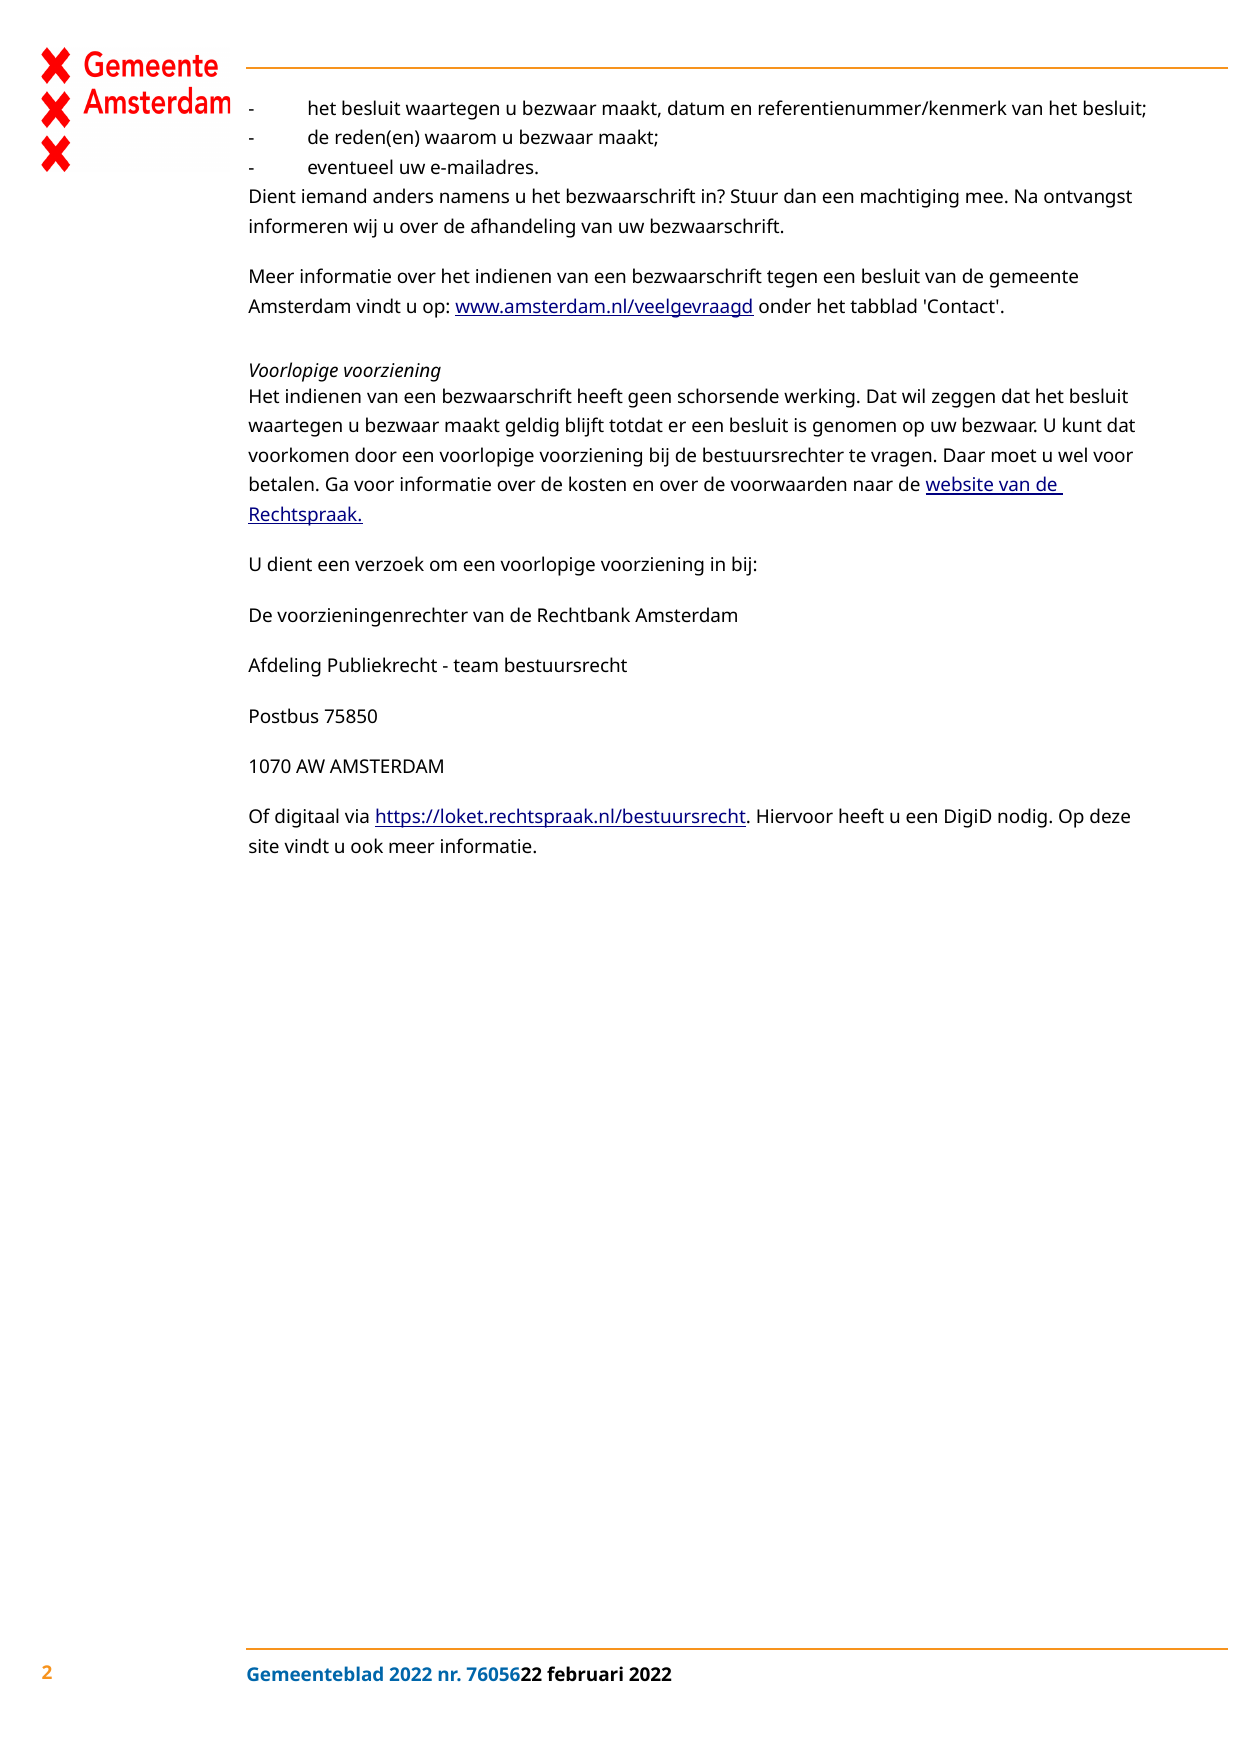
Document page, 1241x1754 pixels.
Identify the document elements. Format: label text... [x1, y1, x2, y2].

text Postbus 75850 [248, 703, 1152, 728]
text Of digitaal via https://loket.rechtspraak.nl/bestuursrecht. Hiervoor heeft u een DigiD nodig. Op deze site vindt u ook meer informatie. [248, 804, 1152, 859]
list de reden(en) waarom u bezwaar maakt; [248, 124, 1152, 150]
text 1070 AW AMSTERDAM [248, 753, 1152, 779]
text Het indienen van een bezwaarschrift heeft geen schorsende werking. Dat wil zeggen dat het besluit waartegen u bezwaar maakt geldig blijft totdat er een besluit is genomen op uw bezwaar. U kunt dat voorkomen door een voorlopige voorziening bij de bestuursrechter te vragen. Daar moet u wel voor betalen. Ga voor informatie over de kosten en over de voorwaarden naar de website van de Rechtspraak. [248, 383, 1152, 527]
text Voorlopige voorziening [248, 357, 1152, 383]
text U dient een verzoek om een voorlopige voorziening in bij: [248, 552, 1152, 577]
text Meer informatie over het indienen van een bezwaarschrift tegen een besluit van de gemeente Amsterdam vindt u op: www.amsterdam.nl/veelgevraagd onder het tabblad 'Contact'. [248, 263, 1152, 319]
text De voorzieningenrechter van de Rechtbank Amsterdam [248, 602, 1152, 628]
text Dient iemand anders namens u het bezwaarschrift in? Stuur dan een machtiging mee. Na ontvangst informeren wij u over de afhandeling van uw bezwaarschrift. [248, 183, 1152, 239]
list eventueel uw e-mailadres. [248, 154, 1152, 180]
list het besluit waartegen u bezwaar maakt, datum en referentienummer/kenmerk van het besluit; [248, 95, 1152, 121]
text Afdeling Publiekrecht - team bestuursrecht [248, 652, 1152, 678]
picture [41, 47, 231, 172]
